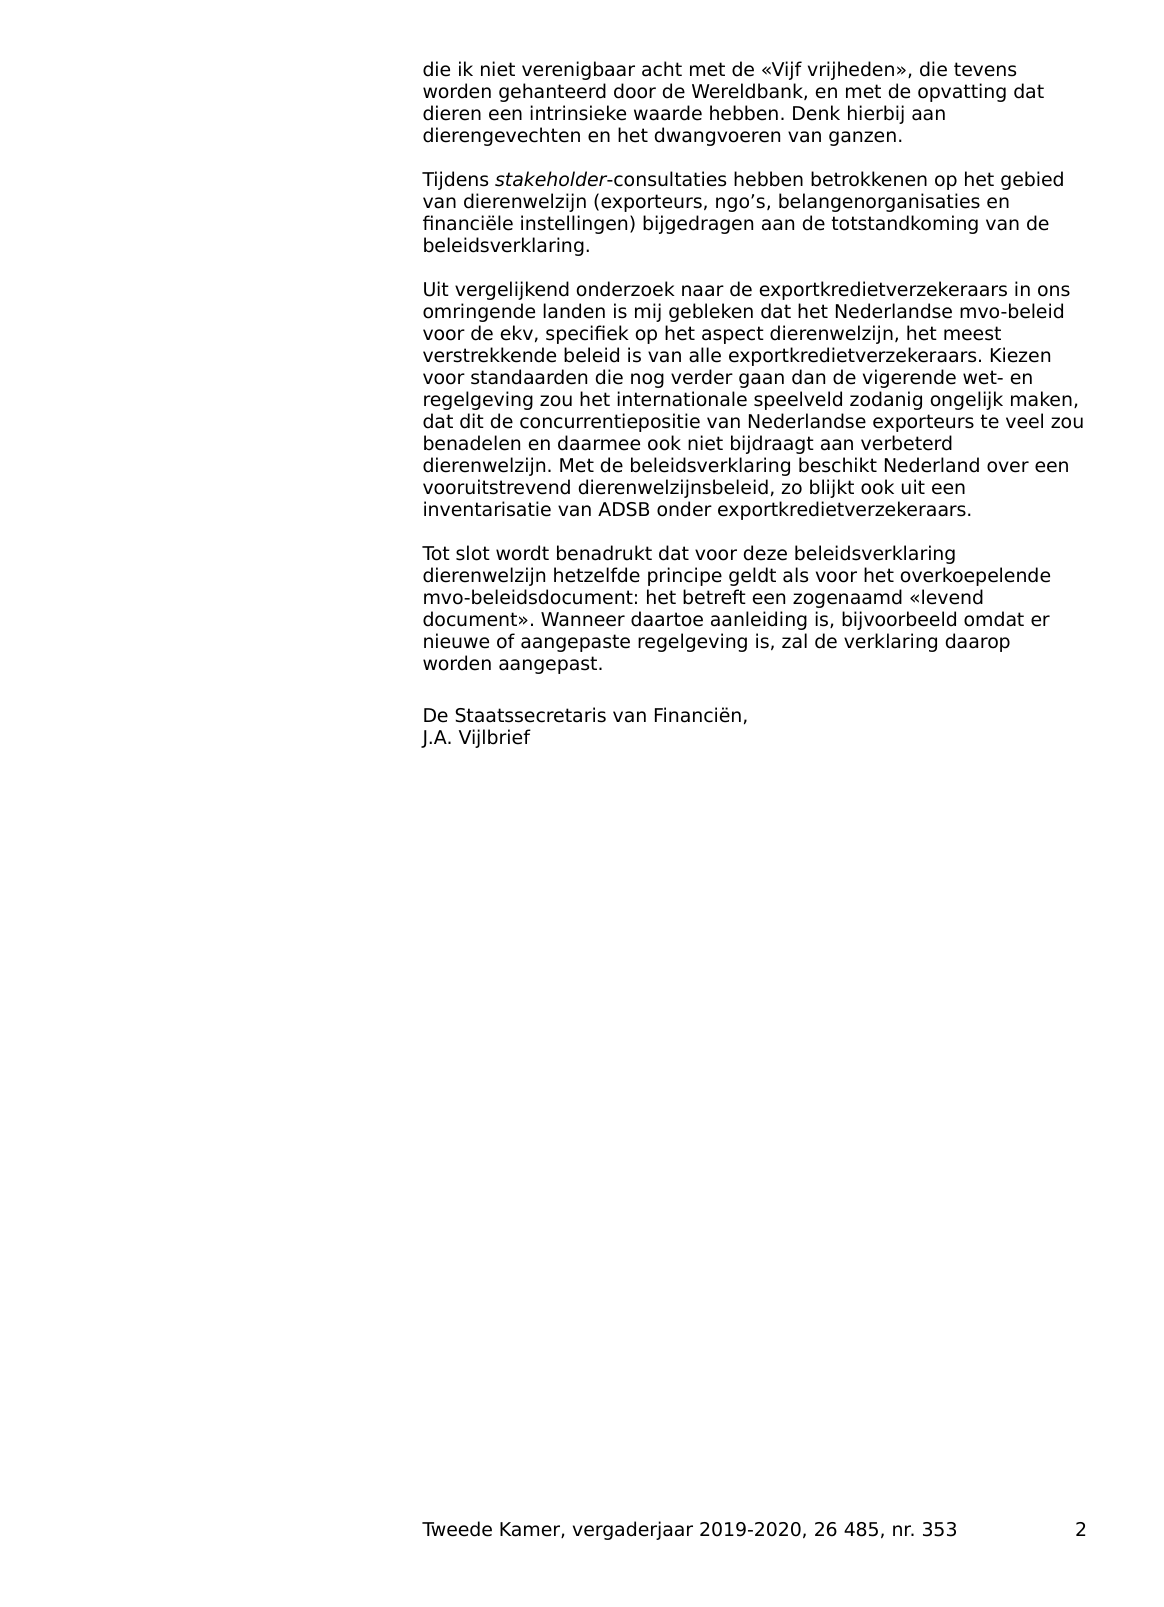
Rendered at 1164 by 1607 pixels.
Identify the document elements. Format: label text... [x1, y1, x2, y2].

text Tot slot wordt benadrukt dat voor deze beleidsverklaring dierenwelzijn hetzelfde principe geldt als voor het overkoepelende mvo-beleidsdocument: het betreft een zogenaamd «levend document». Wanneer daartoe aanleiding is, bijvoorbeeld omdat er nieuwe of aangepaste regelgeving is, zal de verklaring daarop worden aangepast. [422, 543, 1087, 675]
text die ik niet verenigbaar acht met de «Vijf vrijheden», die tevens worden gehanteerd door de Wereldbank, en met de opvatting dat dieren een intrinsieke waarde hebben. Denk hierbij aan dierengevechten en het dwangvoeren van ganzen. [422, 59, 1087, 147]
text De Staatssecretaris van Financiën, J.A. Vijlbrief [422, 705, 1087, 749]
text Tijdens stakeholder-consultaties hebben betrokkenen op het gebied van dierenwelzijn (exporteurs, ngo’s, belangenorganisaties en financiële instellingen) bijgedragen aan de totstandkoming van de beleidsverklaring. [422, 169, 1087, 257]
text Uit vergelijkend onderzoek naar de exportkredietverzekeraars in ons omringende landen is mij gebleken dat het Nederlandse mvo-beleid voor de ekv, specifiek op het aspect dierenwelzijn, het meest verstrekkende beleid is van alle exportkredietverzekeraars. Kiezen voor standaarden die nog verder gaan dan de vigerende wet- en regelgeving zou het internationale speelveld zodanig ongelijk maken, dat dit de concurrentiepositie van Nederlandse exporteurs te veel zou benadelen en daarmee ook niet bijdraagt aan verbeterd dierenwelzijn. Met de beleidsverklaring beschikt Nederland over een vooruitstrevend dierenwelzijnsbeleid, zo blijkt ook uit een inventarisatie van ADSB onder exportkredietverzekeraars. [422, 279, 1087, 521]
